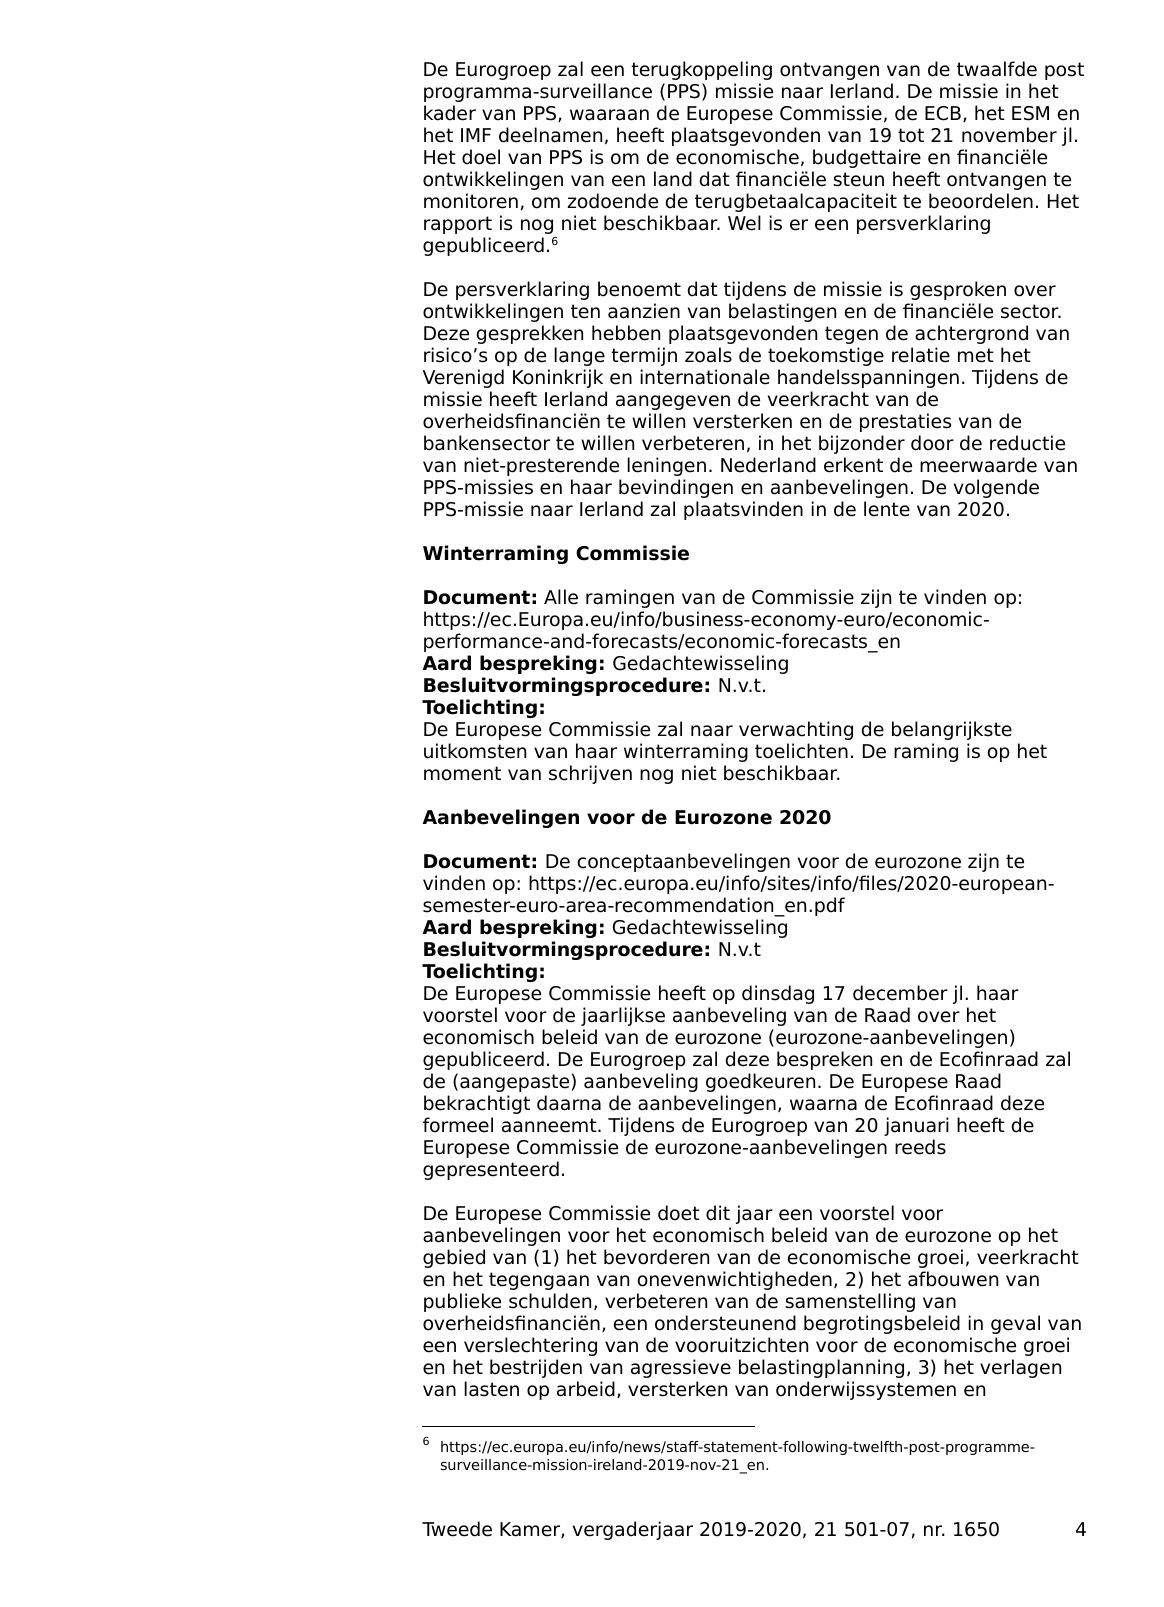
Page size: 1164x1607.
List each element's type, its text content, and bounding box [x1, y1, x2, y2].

text Besluitvormingsprocedure: N.v.t. [422, 675, 1087, 697]
subtitle Winterraming Commissie [422, 543, 1087, 565]
text Besluitvormingsprocedure: N.v.t [422, 939, 1087, 961]
text De Europese Commissie heeft op dinsdag 17 december jl. haar voorstel voor de jaarlijkse aanbeveling van de Raad over het economisch beleid van de eurozone (eurozone-aanbevelingen) gepubliceerd. De Eurogroep zal deze bespreken en de Ecofinraad zal de (aangepaste) aanbeveling goedkeuren. De Europese Raad bekrachtigt daarna de aanbevelingen, waarna de Ecofinraad deze formeel aanneemt. Tijdens de Eurogroep van 20 januari heeft de Europese Commissie de eurozone-aanbevelingen reeds gepresenteerd. [422, 983, 1087, 1181]
text Document: Alle ramingen van de Commissie zijn te vinden op: [422, 587, 1087, 609]
text De Eurogroep zal een terugkoppeling ontvangen van de twaalfde post programma-surveillance (PPS) missie naar Ierland. De missie in het kader van PPS, waaraan de Europese Commissie, de ECB, het ESM en het IMF deelnamen, heeft plaatsgevonden van 19 tot 21 november jl. Het doel van PPS is om de economische, budgettaire en financiële ontwikkelingen van een land dat financiële steun heeft ontvangen te monitoren, om zodoende de terugbetaalcapaciteit te beoordelen. Het rapport is nog niet beschikbaar. Wel is er een persverklaring gepubliceerd. [422, 59, 1087, 257]
text Aard bespreking: Gedachtewisseling [422, 917, 1087, 939]
text De Europese Commissie doet dit jaar een voorstel voor aanbevelingen voor het economisch beleid van de eurozone op het gebied van (1) het bevorderen van de economische groei, veerkracht en het tegengaan van onevenwichtigheden, 2) het afbouwen van publieke schulden, verbeteren van de samenstelling van overheidsfinanciën, een ondersteunend begrotingsbeleid in geval van een verslechtering van de vooruitzichten voor de economische groei en het bestrijden van agressieve belastingplanning, 3) het verlagen van lasten op arbeid, versterken van onderwijssystemen en [422, 1203, 1087, 1401]
text Aard bespreking: Gedachtewisseling [422, 653, 1087, 675]
text De persverklaring benoemt dat tijdens de missie is gesproken over ontwikkelingen ten aanzien van belastingen en de financiële sector. Deze gesprekken hebben plaatsgevonden tegen de achtergrond van risico’s op de lange termijn zoals de toekomstige relatie met het Verenigd Koninkrijk en internationale handelsspanningen. Tijdens de missie heeft Ierland aangegeven de veerkracht van de overheidsfinanciën te willen versterken en de prestaties van de bankensector te willen verbeteren, in het bijzonder door de reductie van niet-presterende leningen. Nederland erkent de meerwaarde van PPS-missies en haar bevindingen en aanbevelingen. De volgende PPS-missie naar Ierland zal plaatsvinden in de lente van 2020. [422, 279, 1087, 521]
text https://ec.europa.eu/info/news/staff-statement-following-twelfth-post-programme-surveillance-mission-ireland-2019-nov-21_en. [422, 1435, 1087, 1474]
text Toelichting: [422, 697, 1087, 719]
text Toelichting: [422, 961, 1087, 983]
text https://ec.Europa.eu/info/business-economy-euro/economic-performance-and-forecasts/economic-forecasts_en [422, 609, 1087, 653]
text De Europese Commissie zal naar verwachting de belangrijkste uitkomsten van haar winterraming toelichten. De raming is op het moment van schrijven nog niet beschikbaar. [422, 719, 1087, 785]
subtitle Aanbevelingen voor de Eurozone 2020 [422, 807, 1087, 829]
text Document: De conceptaanbevelingen voor de eurozone zijn te vinden op: https://ec.europa.eu/info/sites/info/files/2020-european-semester-euro-area-recommendation_en.pdf [422, 851, 1087, 917]
